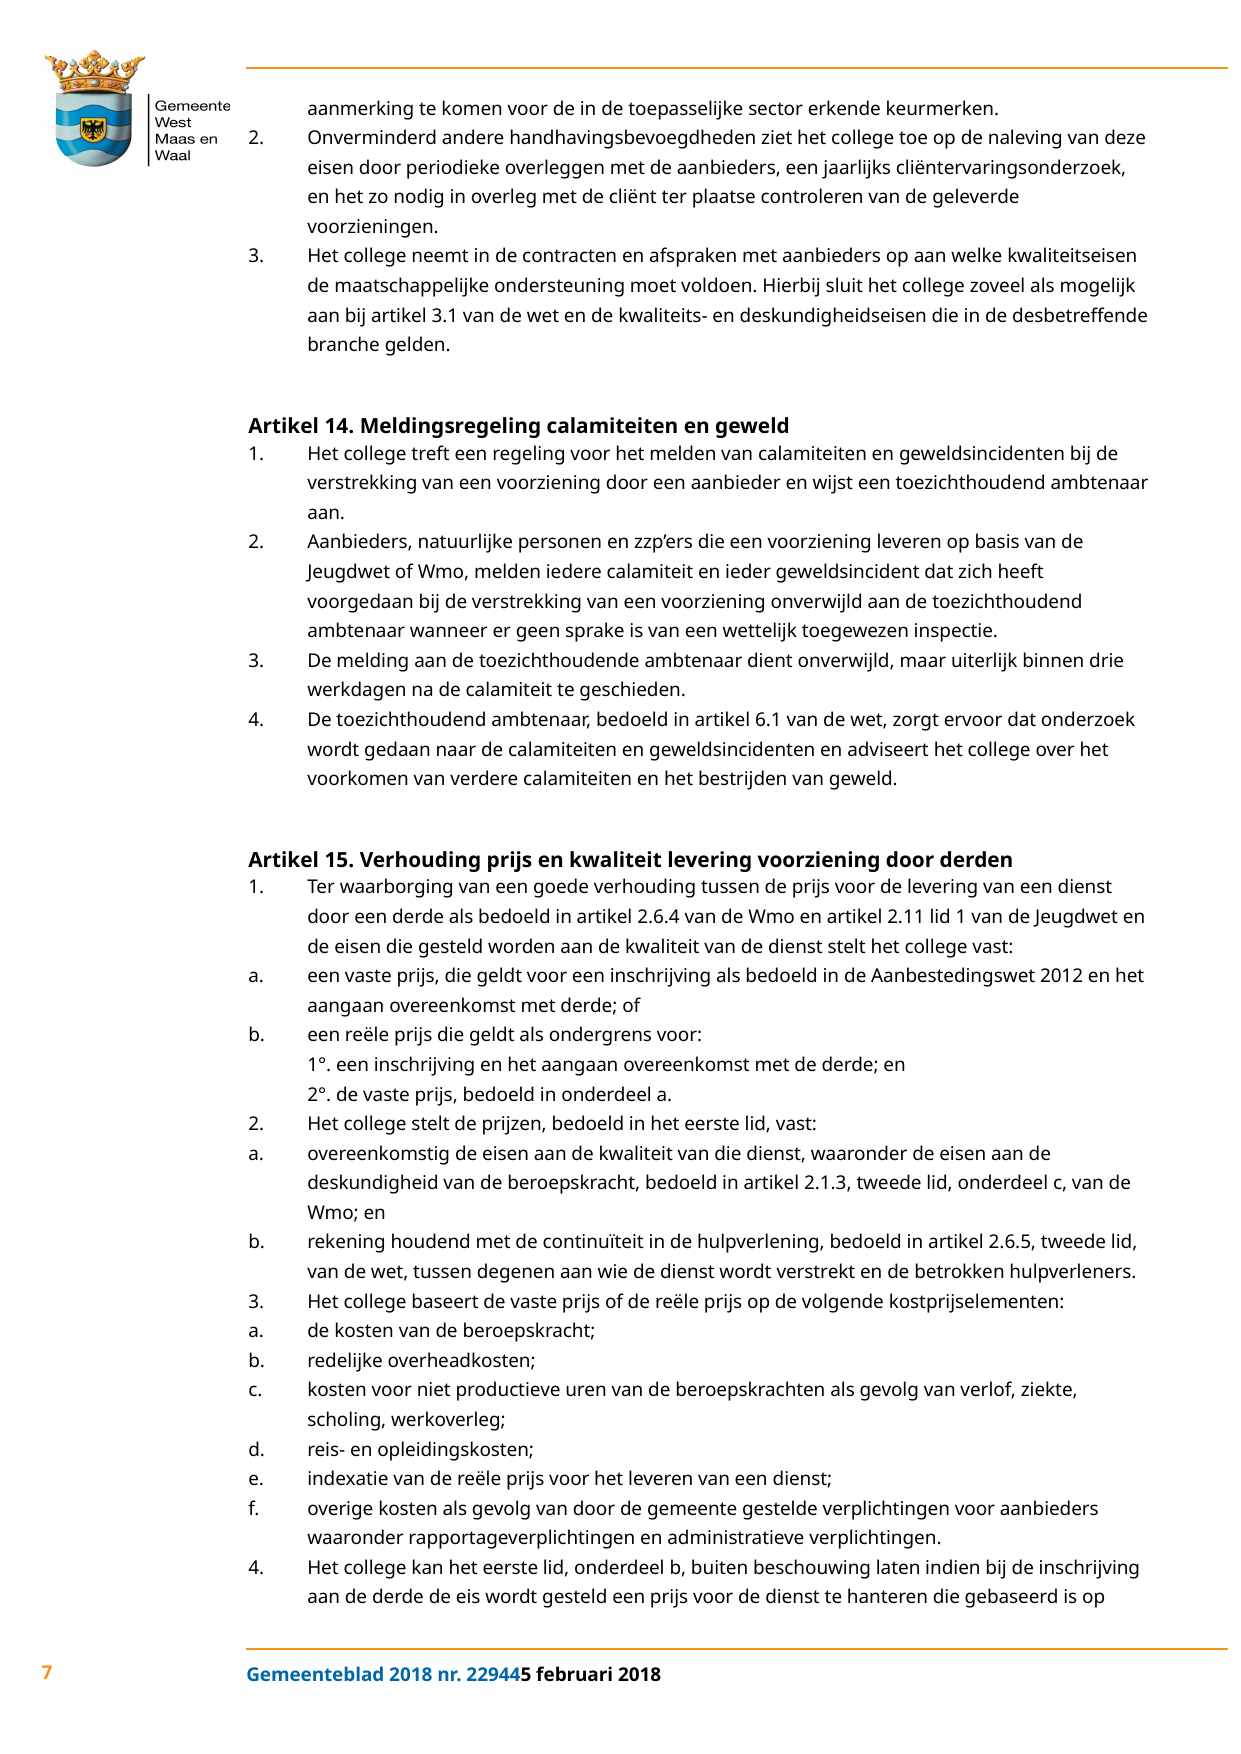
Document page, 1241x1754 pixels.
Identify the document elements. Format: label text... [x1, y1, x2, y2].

list overige kosten als gevolg van door de gemeente gestelde verplichtingen voor aanbieders waaronder rapportageverplichtingen en administratieve verplichtingen. [248, 1495, 1152, 1550]
list overeenkomstig de eisen aan de kwaliteit van die dienst, waaronder de eisen aan de deskundigheid van de beroepskracht, bedoeld in artikel 2.1.3, tweede lid, onderdeel c, van de Wmo; en [248, 1140, 1152, 1225]
list Ter waarborging van een goede verhouding tussen de prijs voor de levering van een dienst door een derde als bedoeld in artikel 2.6.4 van de Wmo en artikel 2.11 lid 1 van de Jeugdwet en de eisen die gesteld worden aan de kwaliteit van de dienst stelt het college vast: [248, 874, 1152, 959]
list Het college treft een regeling voor het melden van calamiteiten en geweldsincidenten bij de verstrekking van een voorziening door een aanbieder en wijst een toezichthoudend ambtenaar aan. [248, 440, 1152, 525]
list De toezichthoudend ambtenaar, bedoeld in artikel 6.1 van de wet, zorgt ervoor dat onderzoek wordt gedaan naar de calamiteiten en geweldsincidenten en adviseert het college over het voorkomen van verdere calamiteiten en het bestrijden van geweld. [248, 706, 1152, 791]
list Aanbieders, natuurlijke personen en zzp’ers die een voorziening leveren op basis van de Jeugdwet of Wmo, melden iedere calamiteit en ieder geweldsincident dat zich heeft voorgedaan bij de verstrekking van een voorziening onverwijld aan de toezichthoudend ambtenaar wanneer er geen sprake is van een wettelijk toegewezen inspectie. [248, 529, 1152, 643]
list rekening houdend met de continuïteit in de hulpverlening, bedoeld in artikel 2.6.5, tweede lid, van de wet, tussen degenen aan wie de dienst wordt verstrekt en de betrokken hulpverleners. [248, 1229, 1152, 1284]
list Het college neemt in de contracten en afspraken met aanbieders op aan welke kwaliteitseisen de maatschappelijke ondersteuning moet voldoen. Hierbij sluit het college zoveel als mogelijk aan bij artikel 3.1 van de wet en de kwaliteits- en deskundigheidseisen die in de desbetreffende branche gelden. [248, 243, 1152, 357]
list Het college baseert de vaste prijs of de reële prijs op de volgende kostprijselementen: [248, 1288, 1152, 1314]
list kosten voor niet productieve uren van de beroepskrachten als gevolg van verlof, ziekte, scholing, werkoverleg; [248, 1377, 1152, 1432]
picture [41, 47, 231, 172]
list Onverminderd andere handhavingsbevoegdheden ziet het college toe op de naleving van deze eisen door periodieke overleggen met de aanbieders, een jaarlijks cliëntervaringsonderzoek, en het zo nodig in overleg met de cliënt ter plaatse controleren van de geleverde voorzieningen. [248, 124, 1152, 239]
list de kosten van de beroepskracht; [248, 1317, 1152, 1343]
list redelijke overheadkosten; [248, 1347, 1152, 1373]
list 2°. de vaste prijs, bedoeld in onderdeel a. [248, 1081, 1152, 1107]
list Het college stelt de prijzen, bedoeld in het eerste lid, vast: [248, 1110, 1152, 1136]
list Het college kan het eerste lid, onderdeel b, buiten beschouwing laten indien bij de inschrijving aan de derde de eis wordt gesteld een prijs voor de dienst te hanteren die gebaseerd is op [248, 1554, 1152, 1609]
text Artikel 15. Verhouding prijs en kwaliteit levering voorziening door derden [248, 845, 1152, 874]
list reis- en opleidingskosten; [248, 1436, 1152, 1462]
list 1°. een inschrijving en het aangaan overeenkomst met de derde; en [248, 1051, 1152, 1077]
list een vaste prijs, die geldt voor een inschrijving als bedoeld in de Aanbestedingswet 2012 en het aangaan overeenkomst met derde; of [248, 962, 1152, 1018]
list De melding aan de toezichthoudende ambtenaar dient onverwijld, maar uiterlijk binnen drie werkdagen na de calamiteit te geschieden. [248, 647, 1152, 702]
list indexatie van de reële prijs voor het leveren van een dienst; [248, 1465, 1152, 1491]
list een reële prijs die geldt als ondergrens voor: [248, 1022, 1152, 1047]
text Artikel 14. Meldingsregeling calamiteiten en geweld [248, 411, 1152, 440]
list aanmerking te komen voor de in de toepasselijke sector erkende keurmerken. [248, 95, 1152, 121]
